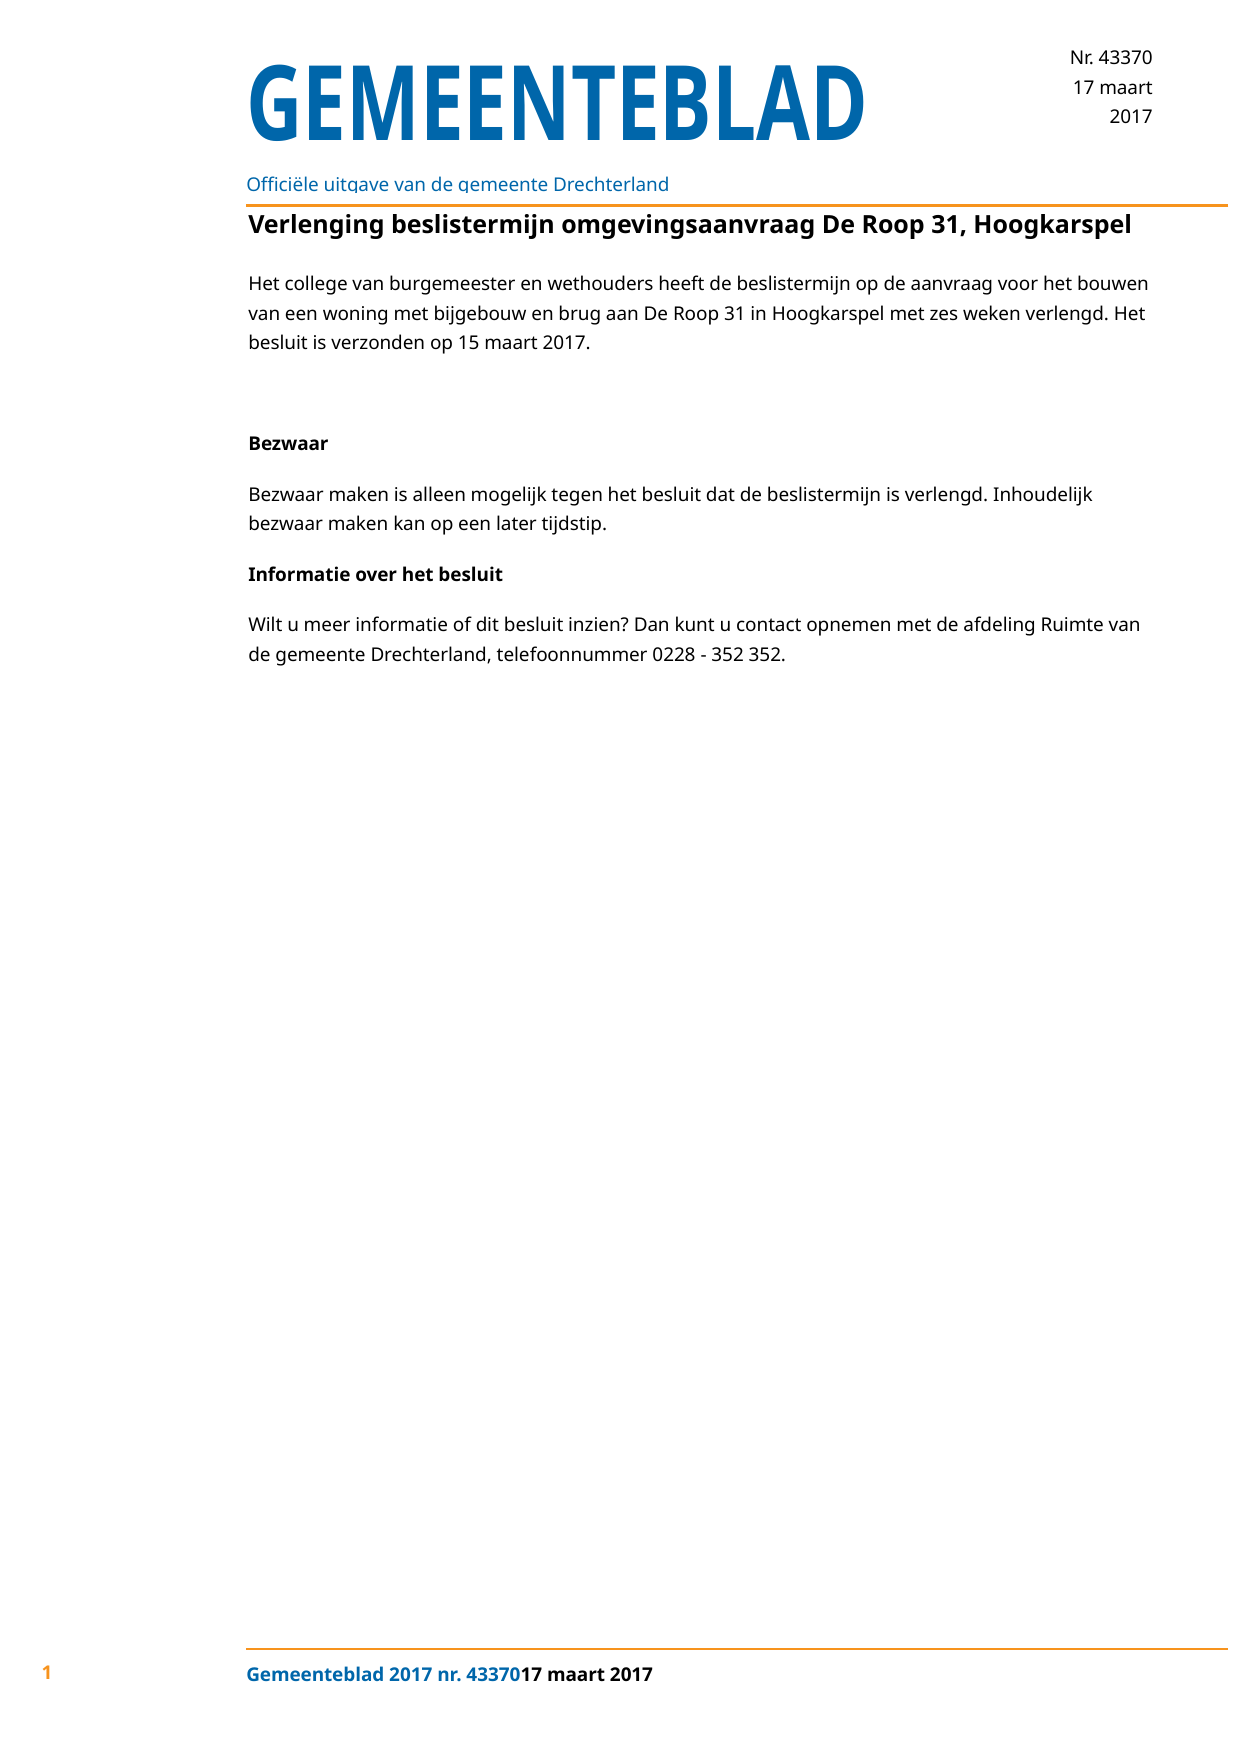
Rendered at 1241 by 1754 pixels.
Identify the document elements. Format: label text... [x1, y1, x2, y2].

text Bezwaar [248, 430, 1152, 456]
text Verlenging beslistermijn omgevingsaanvraag De Roop 31, Hoogkarspel [248, 207, 1152, 241]
text Het college van burgemeester en wethouders heeft de beslistermijn op de aanvraag voor het bouwen van een woning met bijgebouw en brug aan De Roop 31 in Hoogkarspel met zes weken verlengd. Het besluit is verzonden op 15 maart 2017. [248, 270, 1152, 355]
picture [41, 47, 231, 172]
text Bezwaar maken is alleen mogelijk tegen het besluit dat de beslistermijn is verlengd. Inhoudelijk bezwaar maken kan op een later tijdstip. [248, 481, 1152, 536]
text Informatie over het besluit [248, 561, 1152, 586]
text Wilt u meer informatie of dit besluit inzien? Dan kunt u contact opnemen met de afdeling Ruimte van de gemeente Drechterland, telefoonnummer 0228 - 352 352. [248, 611, 1152, 666]
